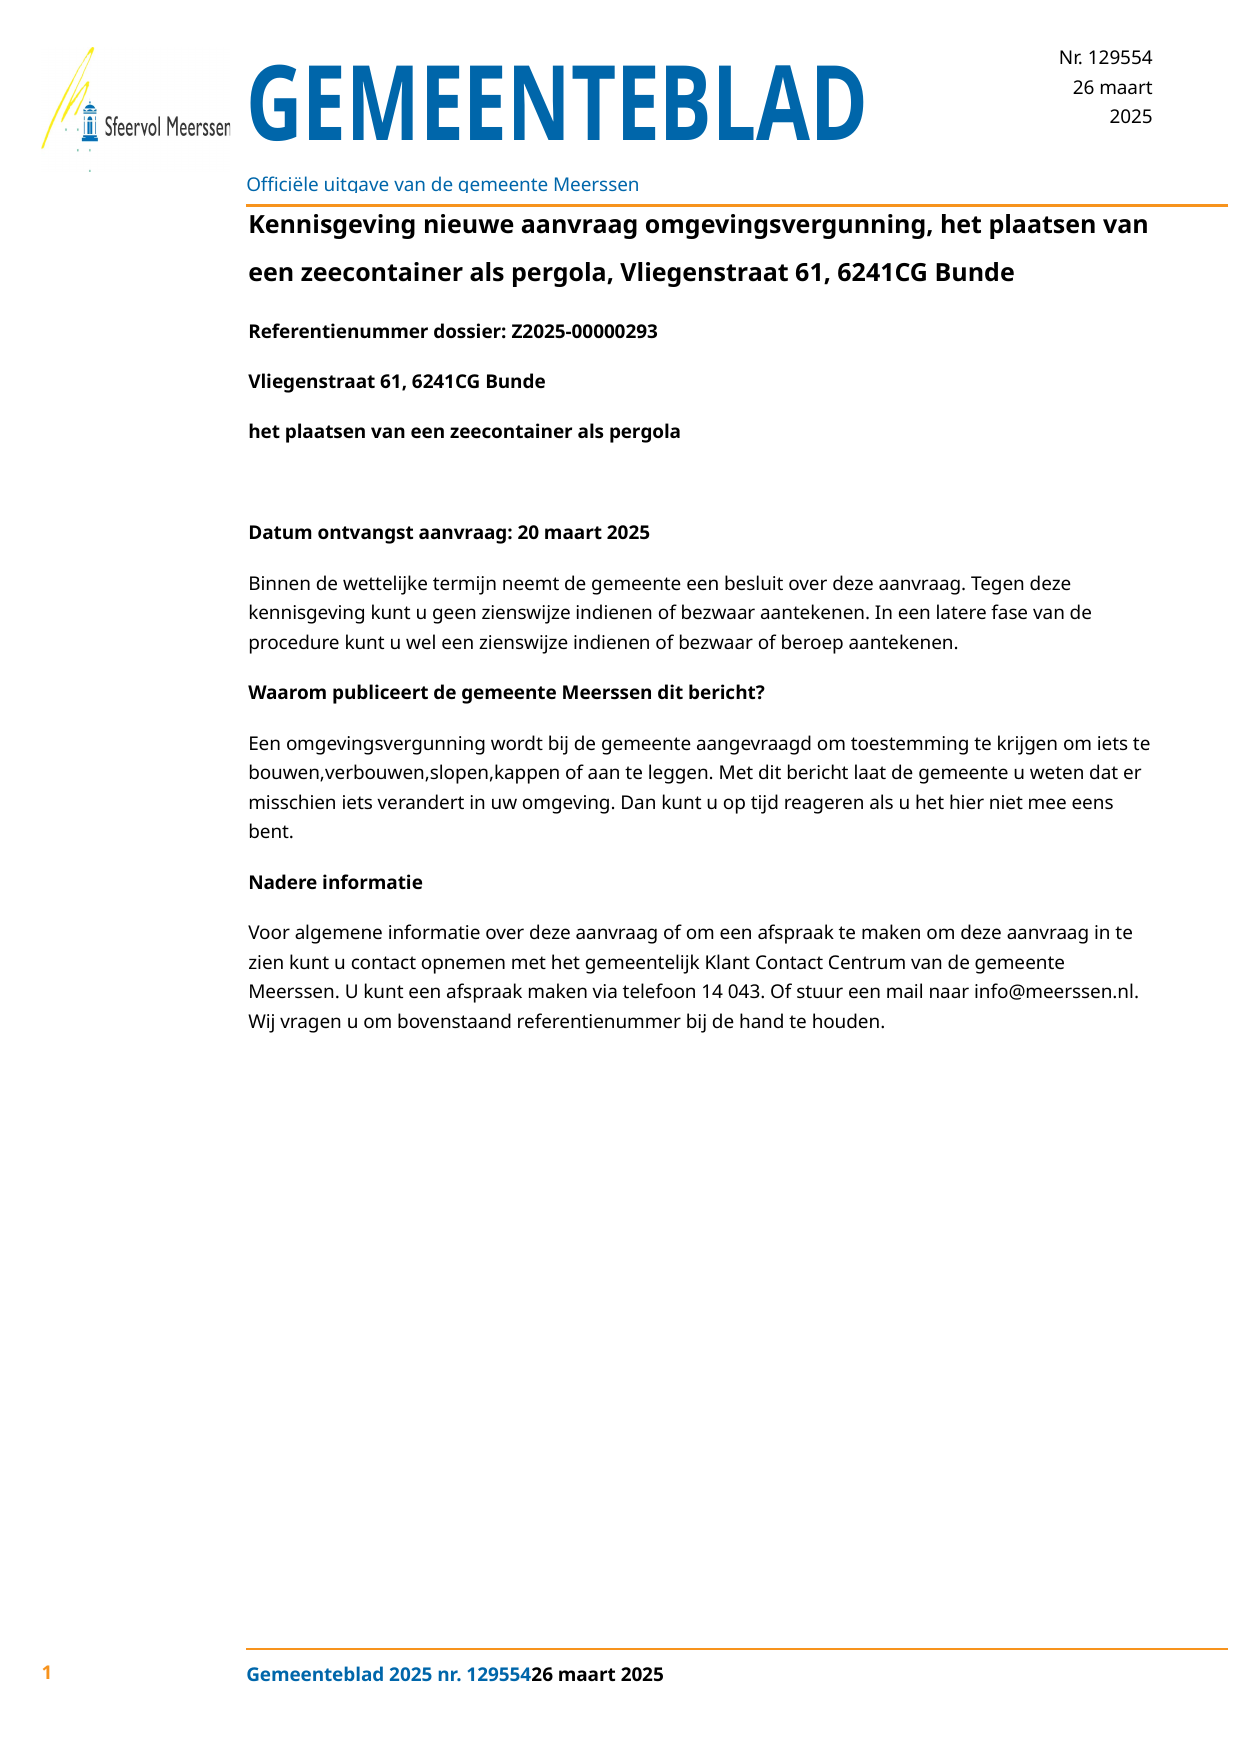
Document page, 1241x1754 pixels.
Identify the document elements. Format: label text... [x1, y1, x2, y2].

text Waarom publiceert de gemeente Meerssen dit bericht? [248, 679, 1152, 705]
text Voor algemene informatie over deze aanvraag of om een afspraak te maken om deze aanvraag in te zien kunt u contact opnemen met het gemeentelijk Klant Contact Centrum van de gemeente Meerssen. U kunt een afspraak maken via telefoon 14 043. Of stuur een mail naar info@meerssen.nl. Wij vragen u om bovenstaand referentienummer bij de hand te houden. [248, 919, 1152, 1034]
text Datum ontvangst aanvraag: 20 maart 2025 [248, 519, 1152, 545]
text Referentienummer dossier: Z2025-00000293 [248, 318, 1152, 344]
text Vliegenstraat 61, 6241CG Bunde [248, 368, 1152, 394]
text Een omgevingsvergunning wordt bij de gemeente aangevraagd om toestemming te krijgen om iets te bouwen,verbouwen,slopen,kappen of aan te leggen. Met dit bericht laat de gemeente u weten dat er misschien iets verandert in uw omgeving. Dan kunt u op tijd reageren als u het hier niet mee eens bent. [248, 730, 1152, 844]
text Nadere informatie [248, 869, 1152, 895]
text Kennisgeving nieuwe aanvraag omgevingsvergunning, het plaatsen van een zeecontainer als pergola, Vliegenstraat 61, 6241CG Bunde [248, 207, 1152, 288]
text Binnen de wettelijke termijn neemt de gemeente een besluit over deze aanvraag. Tegen deze kennisgeving kunt u geen zienswijze indienen of bezwaar aantekenen. In een latere fase van de procedure kunt u wel een zienswijze indienen of bezwaar of beroep aantekenen. [248, 570, 1152, 655]
picture [41, 47, 231, 172]
text het plaatsen van een zeecontainer als pergola [248, 419, 1152, 444]
